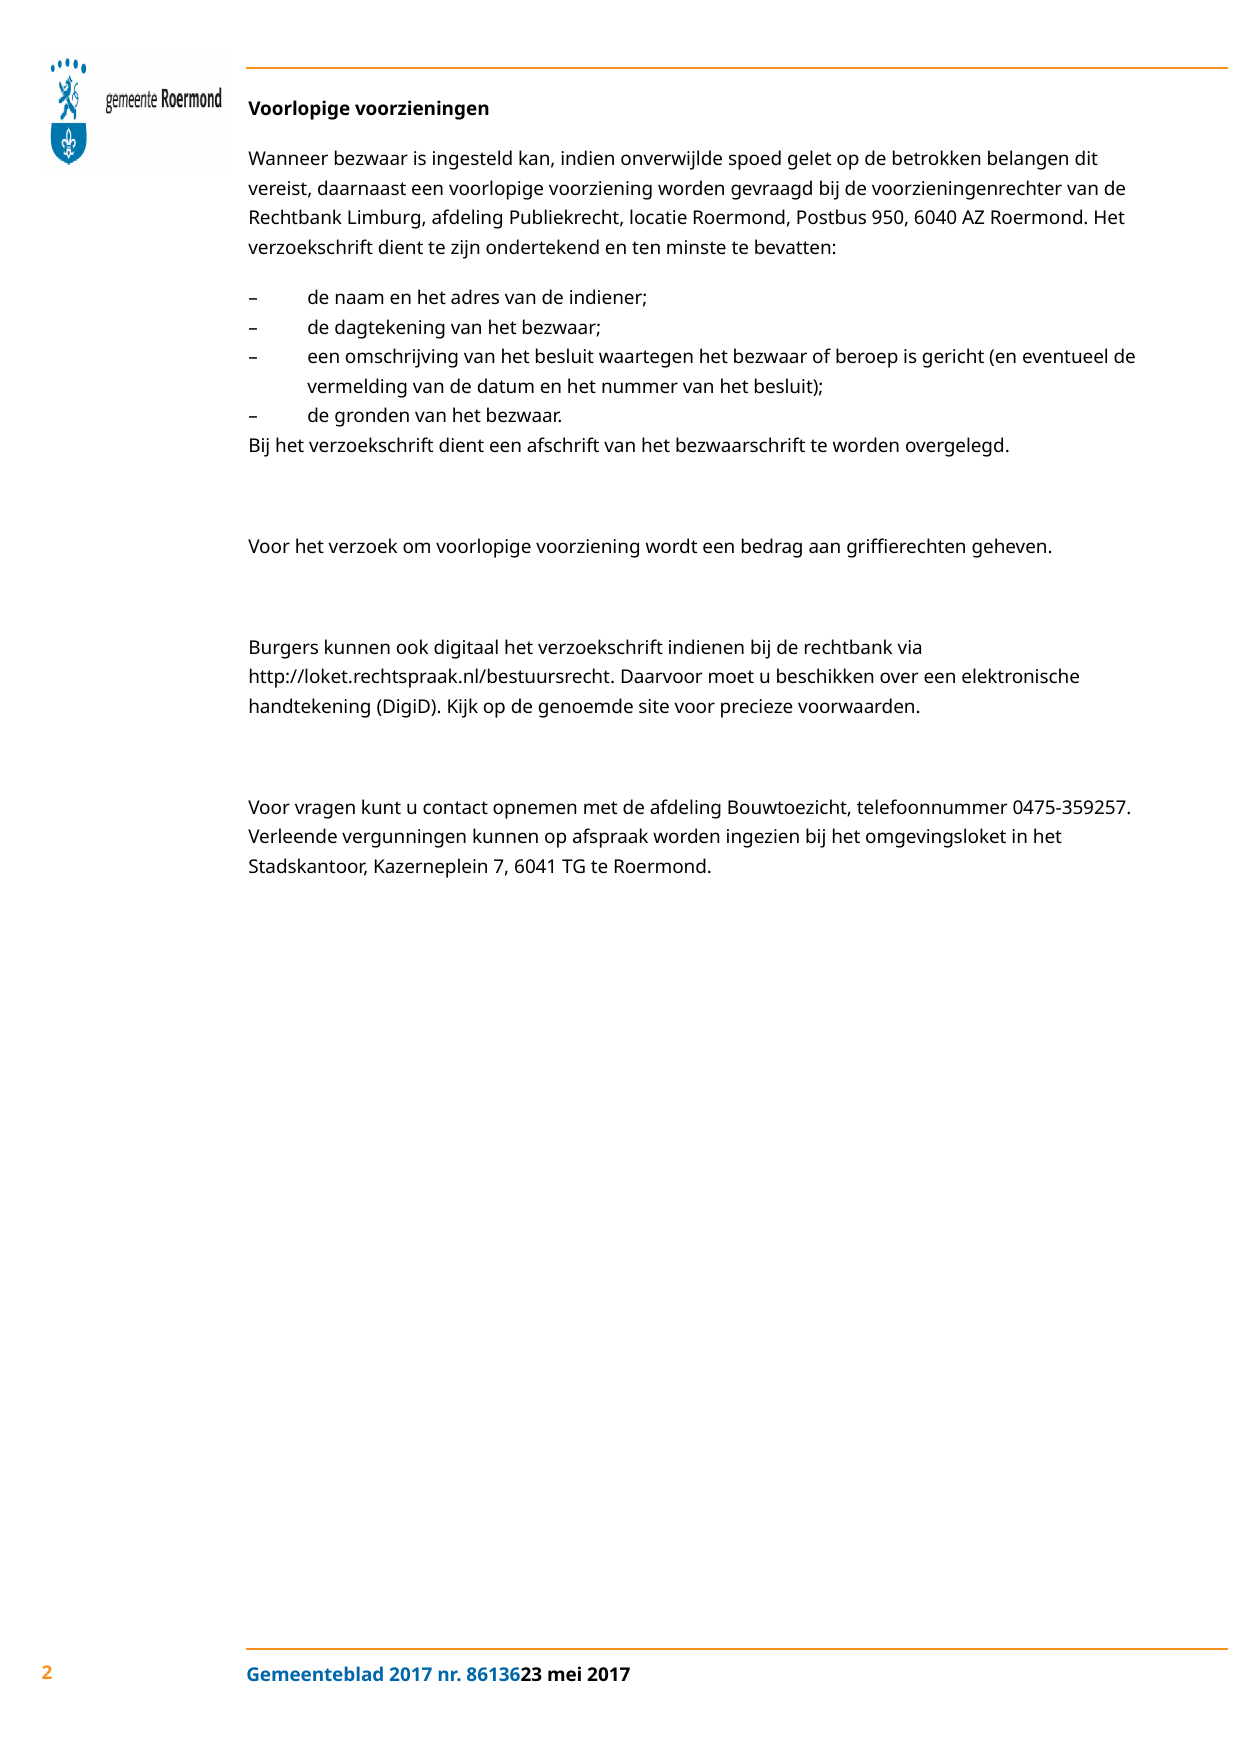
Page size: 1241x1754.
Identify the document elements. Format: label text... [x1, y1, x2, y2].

text Bij het verzoekschrift dient een afschrift van het bezwaarschrift te worden overgelegd. [248, 432, 1152, 458]
picture [41, 47, 231, 172]
list de gronden van het bezwaar. [248, 403, 1152, 428]
text Burgers kunnen ook digitaal het verzoekschrift indienen bij de rechtbank via http://loket.rechtspraak.nl/bestuursrecht. Daarvoor moet u beschikken over een elektronische handtekening (DigiD). Kijk op de genoemde site voor precieze voorwaarden. [248, 634, 1152, 719]
list een omschrijving van het besluit waartegen het bezwaar of beroep is gericht (en eventueel de vermelding van de datum en het nummer van het besluit); [248, 343, 1152, 399]
text Voorlopige voorzieningen [248, 95, 1152, 121]
list de dagtekening van het bezwaar; [248, 314, 1152, 340]
text Wanneer bezwaar is ingesteld kan, indien onverwijlde spoed gelet op de betrokken belangen dit vereist, daarnaast een voorlopige voorziening worden gevraagd bij de voorzieningenrechter van de Rechtbank Limburg, afdeling Publiekrecht, locatie Roermond, Postbus 950, 6040 AZ Roermond. Het verzoekschrift dient te zijn ondertekend en ten minste te bevatten: [248, 145, 1152, 260]
list de naam en het adres van de indiener; [248, 284, 1152, 310]
text Voor het verzoek om voorlopige voorziening wordt een bedrag aan griffierechten geheven. [248, 533, 1152, 559]
text Voor vragen kunt u contact opnemen met de afdeling Bouwtoezicht, telefoonnummer 0475-359257. Verleende vergunningen kunnen op afspraak worden ingezien bij het omgevingsloket in het Stadskantoor, Kazerneplein 7, 6041 TG te Roermond. [248, 794, 1152, 879]
